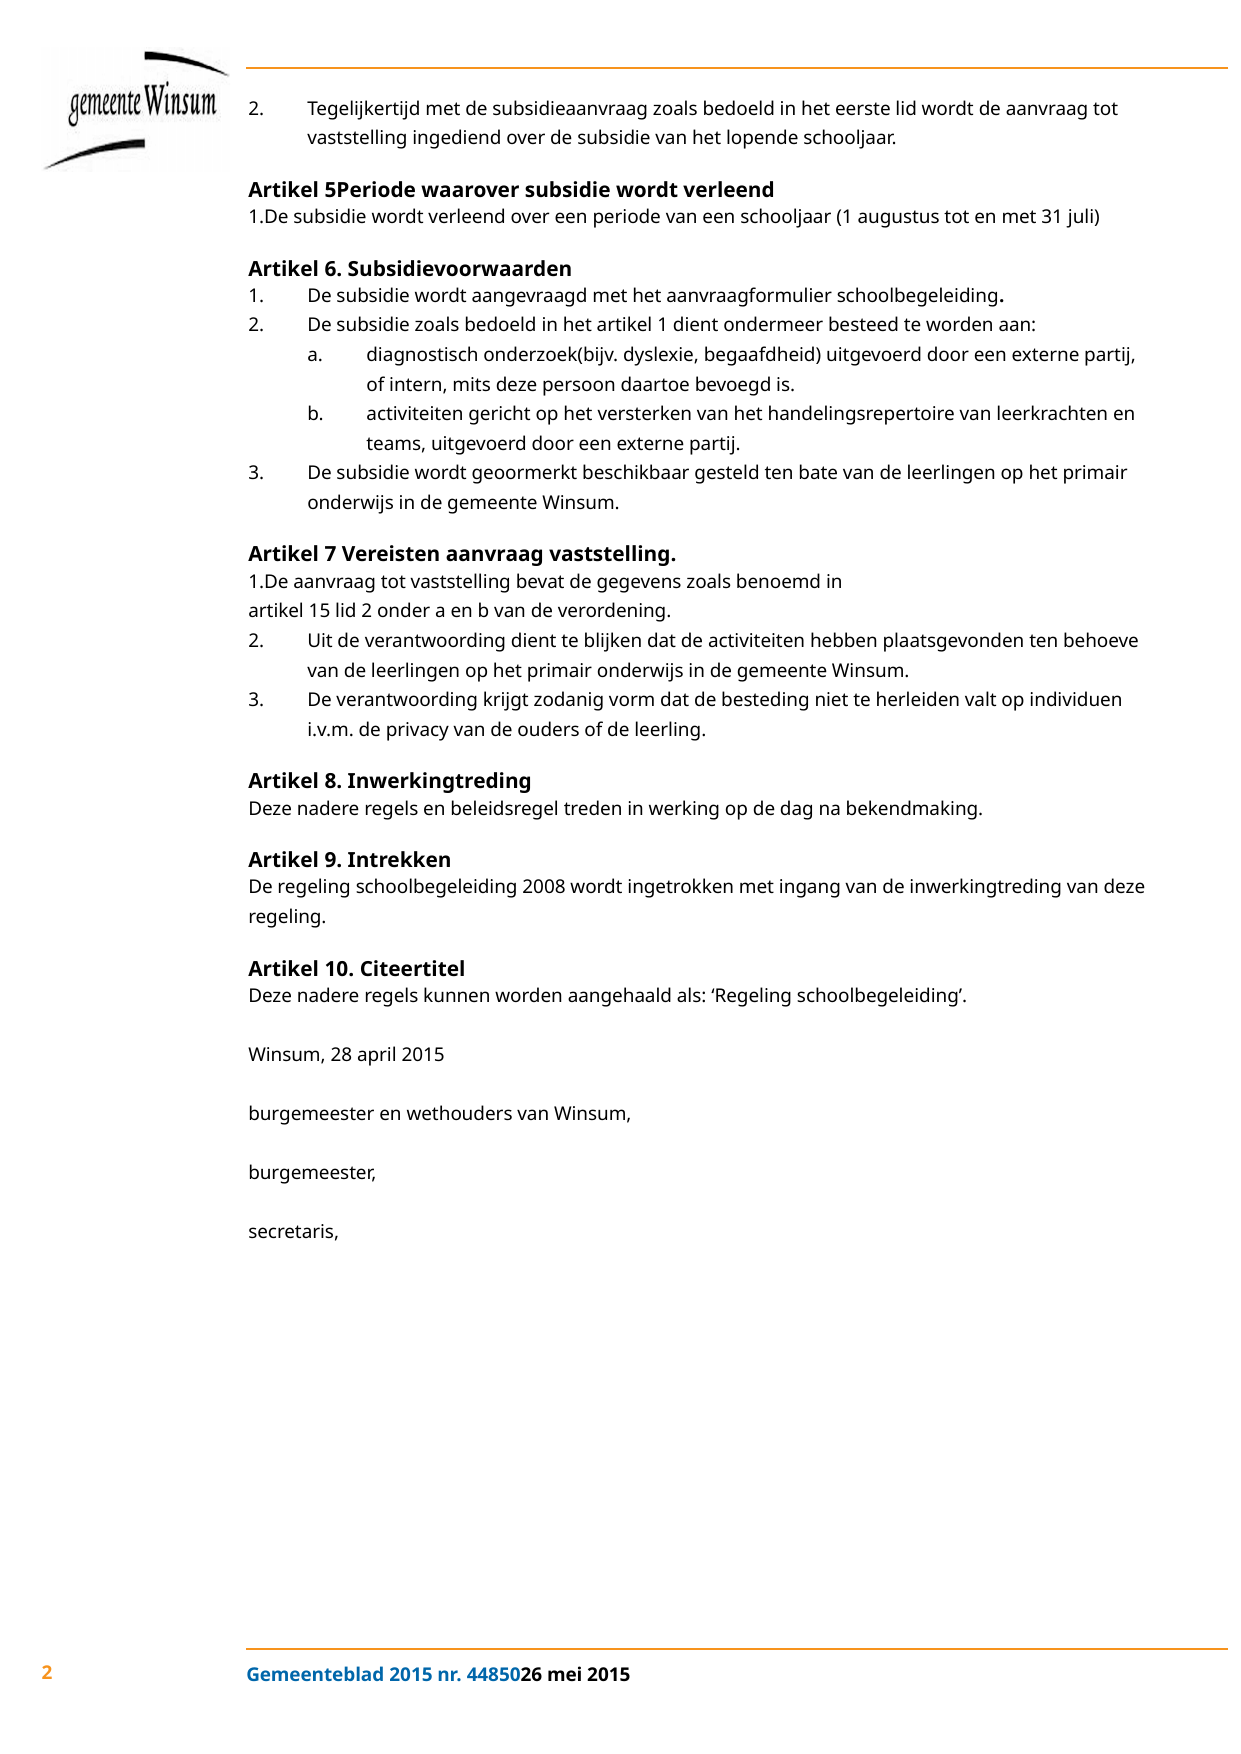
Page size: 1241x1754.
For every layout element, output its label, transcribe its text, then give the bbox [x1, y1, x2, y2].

list De verantwoording krijgt zodanig vorm dat de besteding niet te herleiden valt op individuen i.v.m. de privacy van de ouders of de leerling. [248, 686, 1152, 742]
text Artikel 9. Intrekken [248, 845, 1152, 874]
text Artikel 7 Vereisten aanvraag vaststelling. [248, 539, 1152, 568]
text Deze nadere regels en beleidsregel treden in werking op de dag na bekendmaking. [248, 795, 1152, 821]
text Winsum, 28 april 2015 [248, 1041, 1152, 1067]
text Artikel 8. Inwerkingtreding [248, 766, 1152, 795]
list Uit de verantwoording dient te blijken dat de activiteiten hebben plaatsgevonden ten behoeve van de leerlingen op het primair onderwijs in de gemeente Winsum. [248, 627, 1152, 682]
text De regeling schoolbegeleiding 2008 wordt ingetrokken met ingang van de inwerkingtreding van deze regeling. [248, 874, 1152, 929]
text burgemeester, [248, 1159, 1152, 1185]
text burgemeester en wethouders van Winsum, [248, 1100, 1152, 1126]
text Deze nadere regels kunnen worden aangehaald als: ‘Regeling schoolbegeleiding’. [248, 982, 1152, 1008]
text 1.De aanvraag tot vaststelling bevat de gegevens zoals benoemd in [248, 568, 1152, 594]
list diagnostisch onderzoek(bijv. dyslexie, begaafdheid) uitgevoerd door een externe partij, of intern, mits deze persoon daartoe bevoegd is. [307, 341, 1152, 397]
list activiteiten gericht op het versterken van het handelingsrepertoire van leerkrachten en teams, uitgevoerd door een externe partij. [307, 400, 1152, 456]
text Artikel 6. Subsidievoorwaarden [248, 254, 1152, 282]
list Tegelijkertijd met de subsidieaanvraag zoals bedoeld in het eerste lid wordt de aanvraag tot vaststelling ingediend over de subsidie van het lopende schooljaar. [248, 95, 1152, 150]
text 1.De subsidie wordt verleend over een periode van een schooljaar (1 augustus tot en met 31 juli) [248, 203, 1152, 229]
picture [41, 47, 231, 172]
list De subsidie wordt aangevraagd met het aanvraagformulier schoolbegeleiding. [248, 282, 1152, 308]
text secretaris, [248, 1219, 1152, 1244]
text Artikel 5Periode waarover subsidie wordt verleend [248, 175, 1152, 203]
list De subsidie zoals bedoeld in het artikel 1 dient ondermeer besteed te worden aan: [248, 312, 1152, 337]
list De subsidie wordt geoormerkt beschikbaar gesteld ten bate van de leerlingen op het primair onderwijs in de gemeente Winsum. [248, 459, 1152, 515]
text Artikel 10. Citeertitel [248, 954, 1152, 982]
text artikel 15 lid 2 onder a en b van de verordening. [248, 598, 1152, 623]
